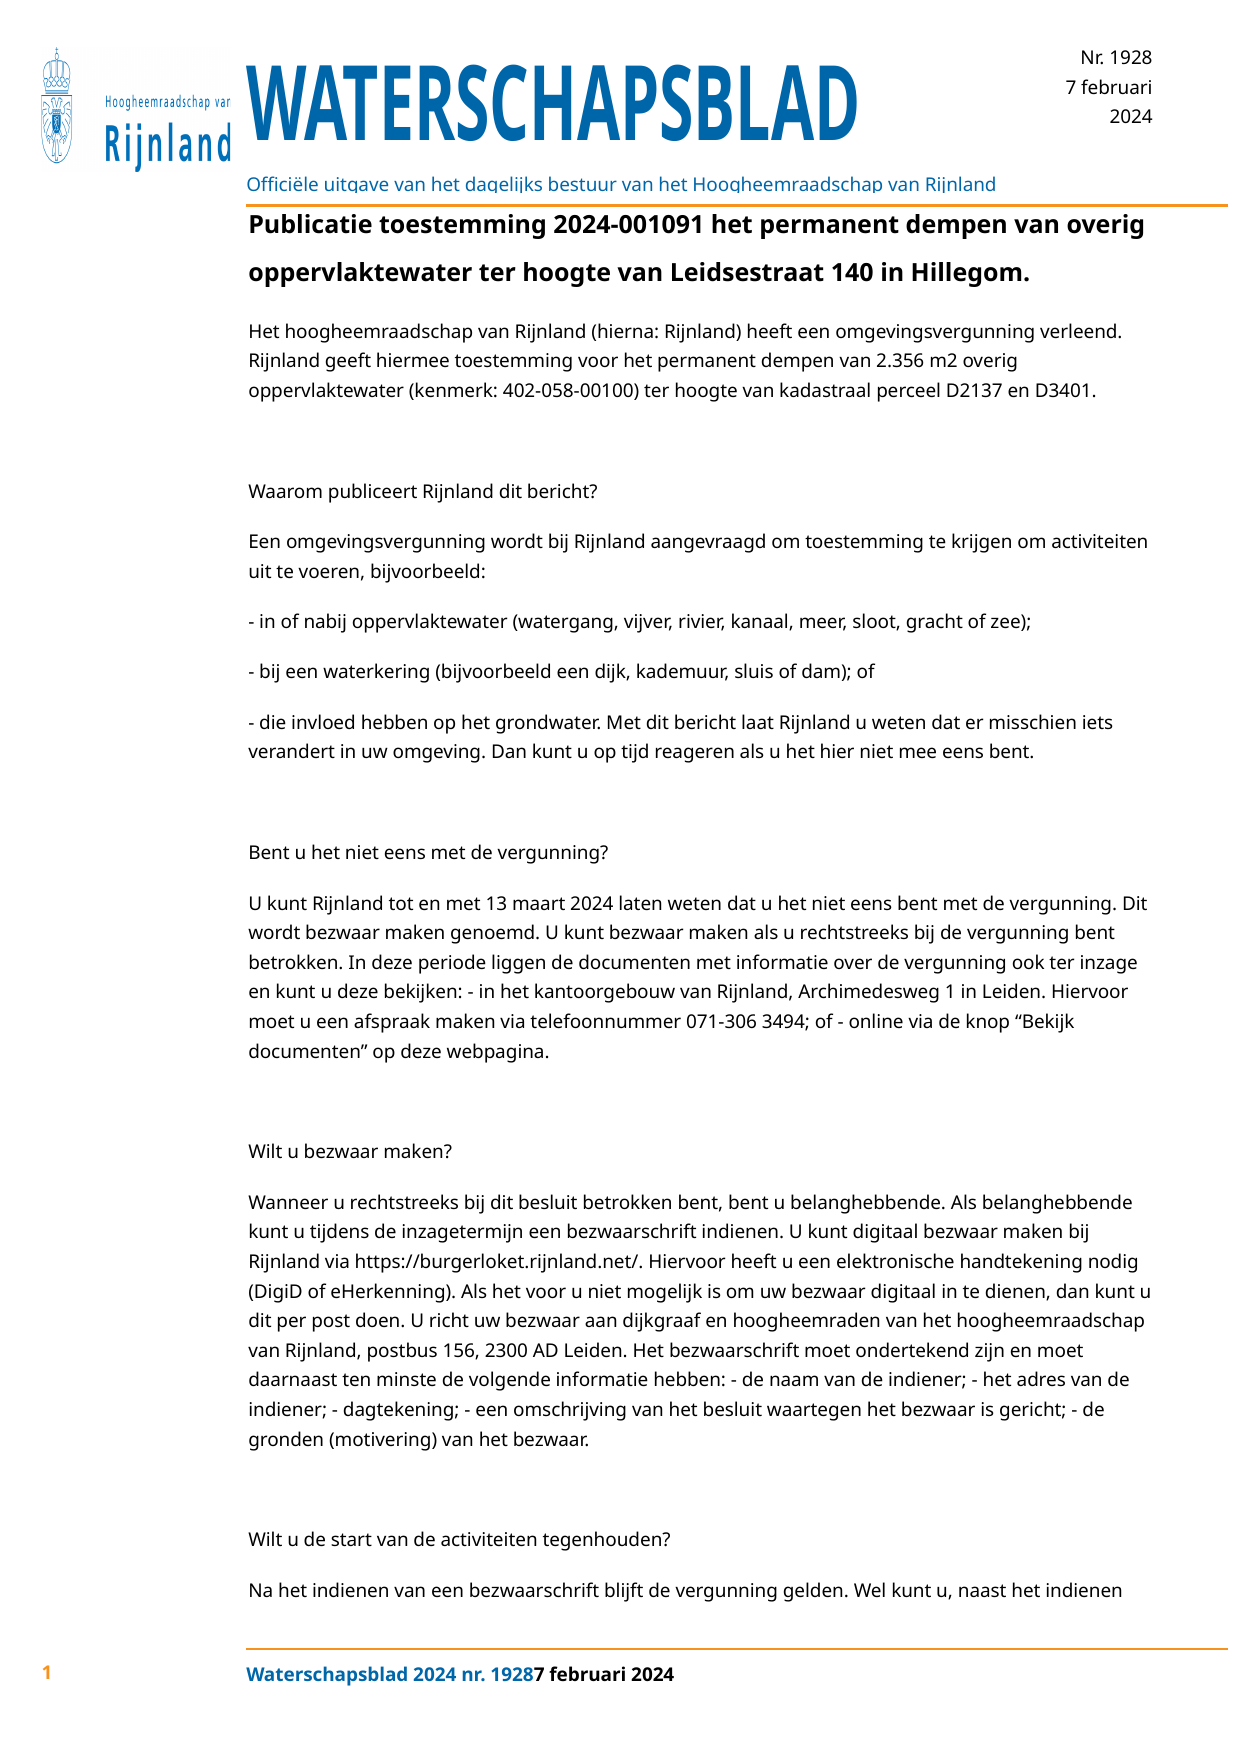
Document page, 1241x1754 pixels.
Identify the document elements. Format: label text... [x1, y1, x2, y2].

picture [41, 47, 231, 172]
text Wilt u de start van de activiteiten tegenhouden? [248, 1527, 1152, 1552]
text Wilt u bezwaar maken? [248, 1139, 1152, 1164]
text Waarom publiceert Rijnland dit bericht? [248, 478, 1152, 504]
text - bij een waterkering (bijvoorbeeld een dijk, kademuur, sluis of dam); of [248, 659, 1152, 684]
text Bent u het niet eens met de vergunning? [248, 839, 1152, 865]
text Na het indienen van een bezwaarschrift blijft de vergunning gelden. Wel kunt u, naast het indienen [248, 1577, 1152, 1603]
text Wanneer u rechtstreeks bij dit besluit betrokken bent, bent u belanghebbende. Als belanghebbende kunt u tijdens de inzagetermijn een bezwaarschrift indienen. U kunt digitaal bezwaar maken bij Rijnland via https://burgerloket.rijnland.net/. Hiervoor heeft u een elektronische handtekening nodig (DigiD of eHerkenning). Als het voor u niet mogelijk is om uw bezwaar digitaal in te dienen, dan kunt u dit per post doen. U richt uw bezwaar aan dijkgraaf en hoogheemraden van het hoogheemraadschap van Rijnland, postbus 156, 2300 AD Leiden. Het bezwaarschrift moet ondertekend zijn en moet daarnaast ten minste de volgende informatie hebben: - de naam van de indiener; - het adres van de indiener; - dagtekening; - een omschrijving van het besluit waartegen het bezwaar is gericht; - de gronden (motivering) van het bezwaar. [248, 1189, 1152, 1452]
text Het hoogheemraadschap van Rijnland (hierna: Rijnland) heeft een omgevingsvergunning verleend. Rijnland geeft hiermee toestemming voor het permanent dempen van 2.356 m2 overig oppervlaktewater (kenmerk: 402-058-00100) ter hoogte van kadastraal perceel D2137 en D3401. [248, 318, 1152, 403]
text - in of nabij oppervlaktewater (watergang, vijver, rivier, kanaal, meer, sloot, gracht of zee); [248, 608, 1152, 634]
text U kunt Rijnland tot en met 13 maart 2024 laten weten dat u het niet eens bent met de vergunning. Dit wordt bezwaar maken genoemd. U kunt bezwaar maken als u rechtstreeks bij de vergunning bent betrokken. In deze periode liggen de documenten met informatie over de vergunning ook ter inzage en kunt u deze bekijken: - in het kantoorgebouw van Rijnland, Archimedesweg 1 in Leiden. Hiervoor moet u een afspraak maken via telefoonnummer 071-306 3494; of - online via de knop “Bekijk documenten” op deze webpagina. [248, 890, 1152, 1064]
text Publicatie toestemming 2024-001091 het permanent dempen van overig oppervlaktewater ter hoogte van Leidsestraat 140 in Hillegom. [248, 207, 1152, 288]
text - die invloed hebben op het grondwater. Met dit bericht laat Rijnland u weten dat er misschien iets verandert in uw omgeving. Dan kunt u op tijd reageren als u het hier niet mee eens bent. [248, 709, 1152, 764]
text Een omgevingsvergunning wordt bij Rijnland aangevraagd om toestemming te krijgen om activiteiten uit te voeren, bijvoorbeeld: [248, 528, 1152, 584]
